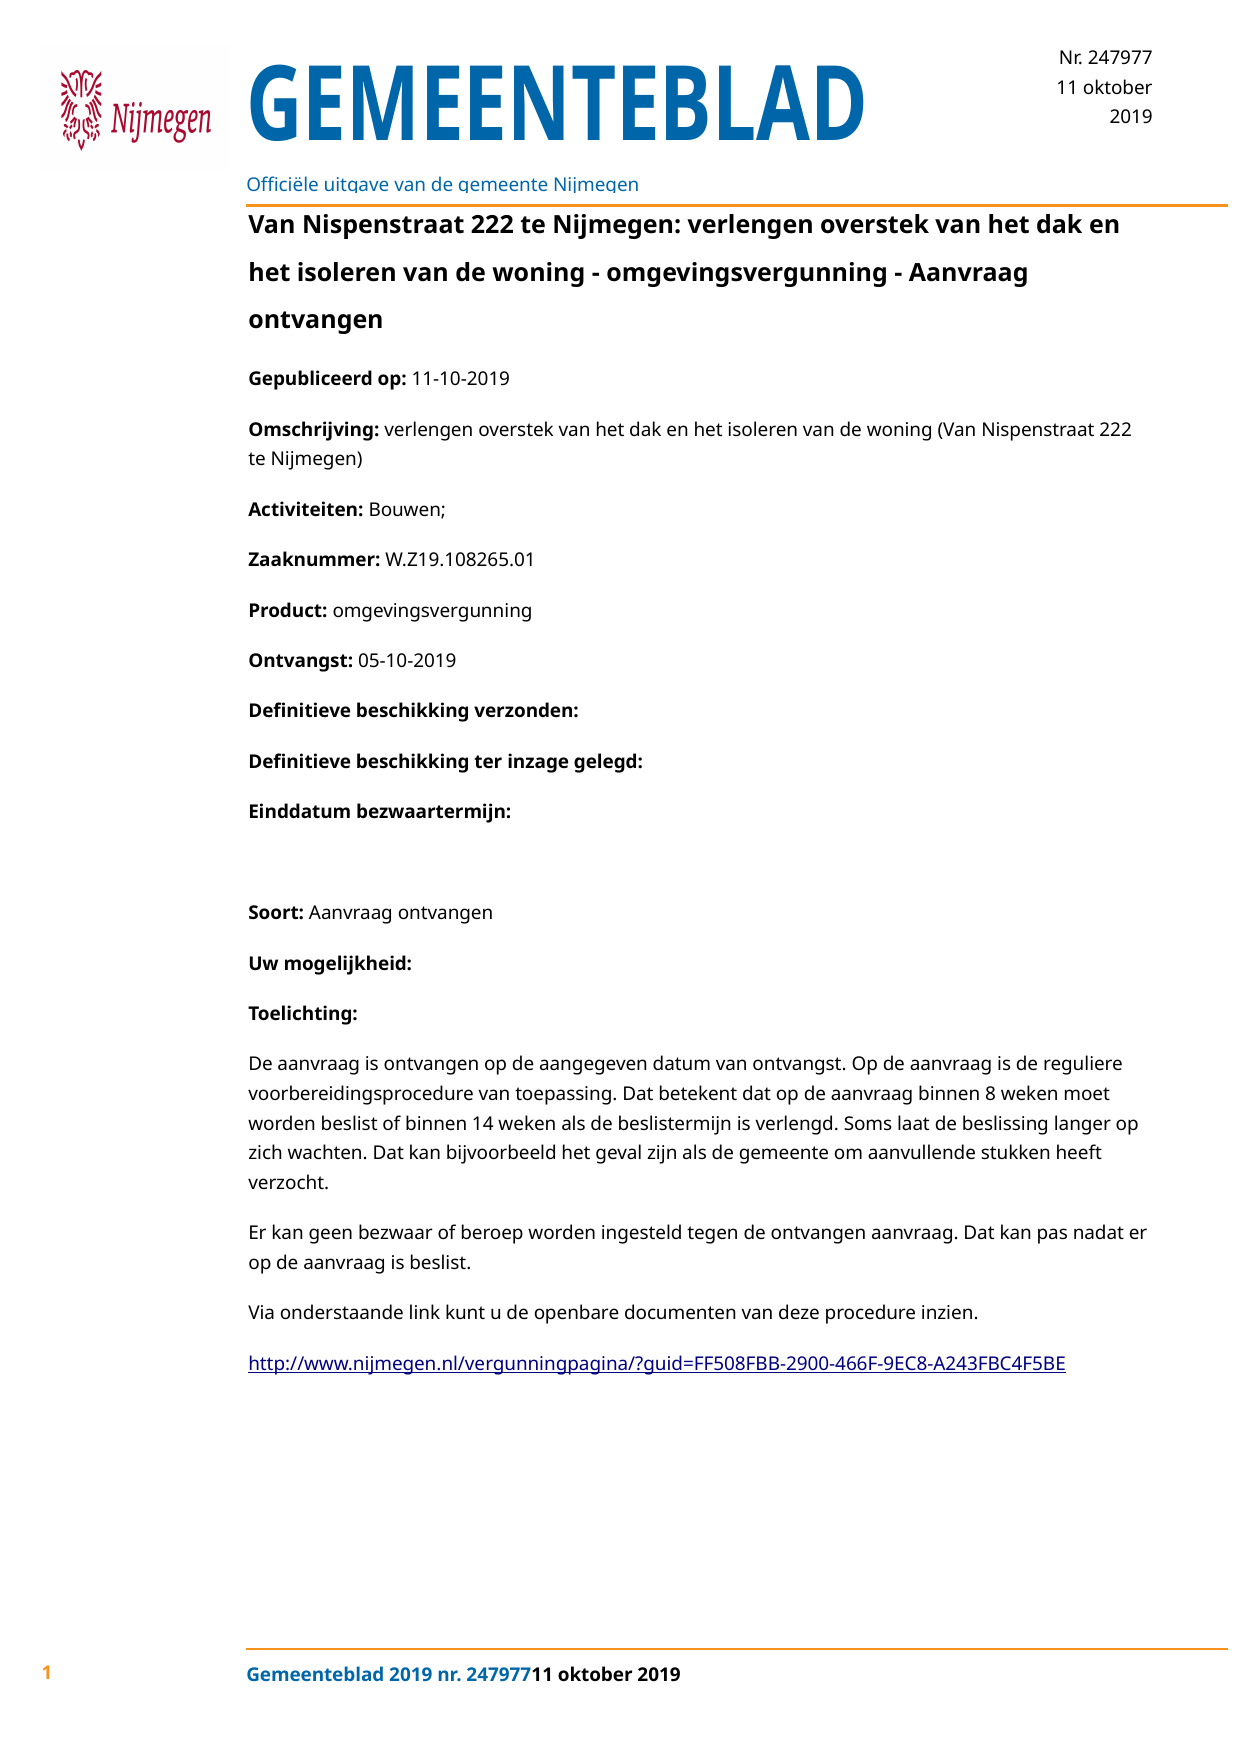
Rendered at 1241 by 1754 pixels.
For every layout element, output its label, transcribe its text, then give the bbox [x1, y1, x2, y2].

picture [41, 47, 231, 172]
text Er kan geen bezwaar of beroep worden ingesteld tegen de ontvangen aanvraag. Dat kan pas nadat er op de aanvraag is beslist. [248, 1219, 1152, 1274]
text http://www.nijmegen.nl/vergunningpagina/?guid=FF508FBB-2900-466F-9EC8-A243FBC4F5BE [248, 1350, 1152, 1375]
text Soort: Aanvraag ontvangen [248, 899, 1152, 925]
text Activiteiten: Bouwen; [248, 496, 1152, 522]
text Gepubliceerd op: 11-10-2019 [248, 366, 1152, 391]
text Van Nispenstraat 222 te Nijmegen: verlengen overstek van het dak en het isoleren van de woning - omgevingsvergunning - Aanvraag ontvangen [248, 207, 1152, 336]
text De aanvraag is ontvangen op de aangegeven datum van ontvangst. Op de aanvraag is de reguliere voorbereidingsprocedure van toepassing. Dat betekent dat op de aanvraag binnen 8 weken moet worden beslist of binnen 14 weken als de beslistermijn is verlengd. Soms laat de beslissing langer op zich wachten. Dat kan bijvoorbeeld het geval zijn als de gemeente om aanvullende stukken heeft verzocht. [248, 1051, 1152, 1194]
text Zaaknummer: W.Z19.108265.01 [248, 546, 1152, 572]
text Uw mogelijkheid: [248, 950, 1152, 975]
text Einddatum bezwaartermijn: [248, 798, 1152, 824]
text Via onderstaande link kunt u de openbare documenten van deze procedure inzien. [248, 1299, 1152, 1325]
text Definitieve beschikking verzonden: [248, 698, 1152, 723]
text Product: omgevingsvergunning [248, 597, 1152, 622]
text Definitieve beschikking ter inzage gelegd: [248, 748, 1152, 774]
text Toelichting: [248, 1000, 1152, 1026]
text Ontvangst: 05-10-2019 [248, 647, 1152, 673]
text Omschrijving: verlengen overstek van het dak en het isoleren van de woning (Van Nispenstraat 222 te Nijmegen) [248, 416, 1152, 471]
